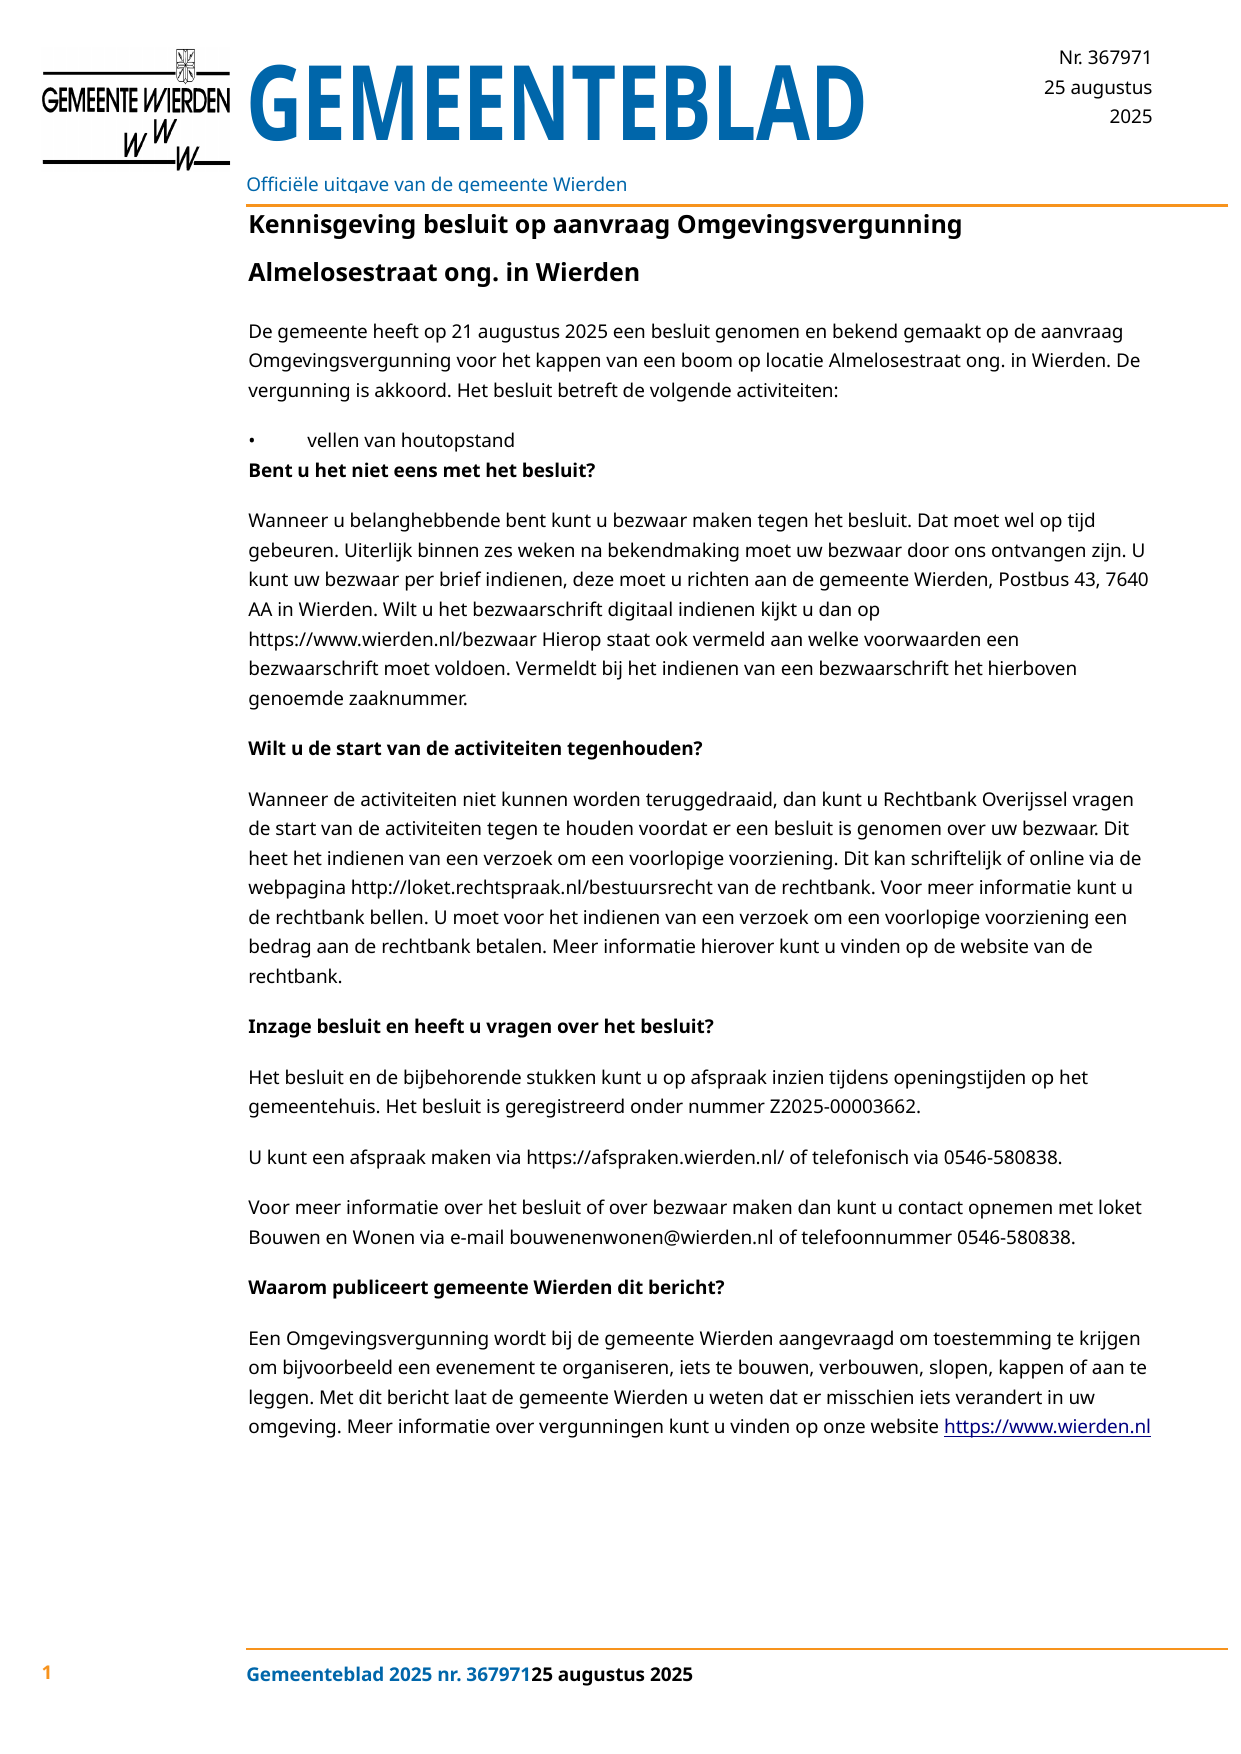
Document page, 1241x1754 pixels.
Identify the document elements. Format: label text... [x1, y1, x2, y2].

text Inzage besluit en heeft u vragen over het besluit? [248, 1014, 1152, 1039]
text Kennisgeving besluit op aanvraag Omgevingsvergunning Almelosestraat ong. in Wierden [248, 207, 1152, 288]
picture [41, 47, 231, 172]
text Het besluit en de bijbehorende stukken kunt u op afspraak inzien tijdens openingstijden op het gemeentehuis. Het besluit is geregistreerd onder nummer Z2025-00003662. [248, 1064, 1152, 1119]
text Wanneer u belanghebbende bent kunt u bezwaar maken tegen het besluit. Dat moet wel op tijd gebeuren. Uiterlijk binnen zes weken na bekendmaking moet uw bezwaar door ons ontvangen zijn. U kunt uw bezwaar per brief indienen, deze moet u richten aan de gemeente Wierden, Postbus 43, 7640 AA in Wierden. Wilt u het bezwaarschrift digitaal indienen kijkt u dan op https://www.wierden.nl/bezwaar Hierop staat ook vermeld aan welke voorwaarden een bezwaarschrift moet voldoen. Vermeldt bij het indienen van een bezwaarschrift het hierboven genoemde zaaknummer. [248, 507, 1152, 711]
text Bent u het niet eens met het besluit? [248, 457, 1152, 483]
text U kunt een afspraak maken via https://afspraken.wierden.nl/ of telefonisch via 0546-580838. [248, 1144, 1152, 1170]
list vellen van houtopstand [248, 427, 1152, 453]
text Waarom publiceert gemeente Wierden dit bericht? [248, 1274, 1152, 1300]
text Wilt u de start van de activiteiten tegenhouden? [248, 735, 1152, 761]
text Voor meer informatie over het besluit of over bezwaar maken dan kunt u contact opnemen met loket Bouwen en Wonen via e-mail bouwenenwonen@wierden.nl of telefoonnummer 0546-580838. [248, 1194, 1152, 1250]
text Een Omgevingsvergunning wordt bij de gemeente Wierden aangevraagd om toestemming te krijgen om bijvoorbeeld een evenement te organiseren, iets te bouwen, verbouwen, slopen, kappen of aan te leggen. Met dit bericht laat de gemeente Wierden u weten dat er misschien iets verandert in uw omgeving. Meer informatie over vergunningen kunt u vinden op onze website https://www.wierden.nl [248, 1325, 1152, 1439]
text Wanneer de activiteiten niet kunnen worden teruggedraaid, dan kunt u Rechtbank Overijssel vragen de start van de activiteiten tegen te houden voordat er een besluit is genomen over uw bezwaar. Dit heet het indienen van een verzoek om een voorlopige voorziening. Dit kan schriftelijk of online via de webpagina http://loket.rechtspraak.nl/bestuursrecht van de rechtbank. Voor meer informatie kunt u de rechtbank bellen. U moet voor het indienen van een verzoek om een voorlopige voorziening een bedrag aan de rechtbank betalen. Meer informatie hierover kunt u vinden op de website van de rechtbank. [248, 786, 1152, 989]
text De gemeente heeft op 21 augustus 2025 een besluit genomen en bekend gemaakt op de aanvraag Omgevingsvergunning voor het kappen van een boom op locatie Almelosestraat ong. in Wierden. De vergunning is akkoord. Het besluit betreft de volgende activiteiten: [248, 318, 1152, 403]
